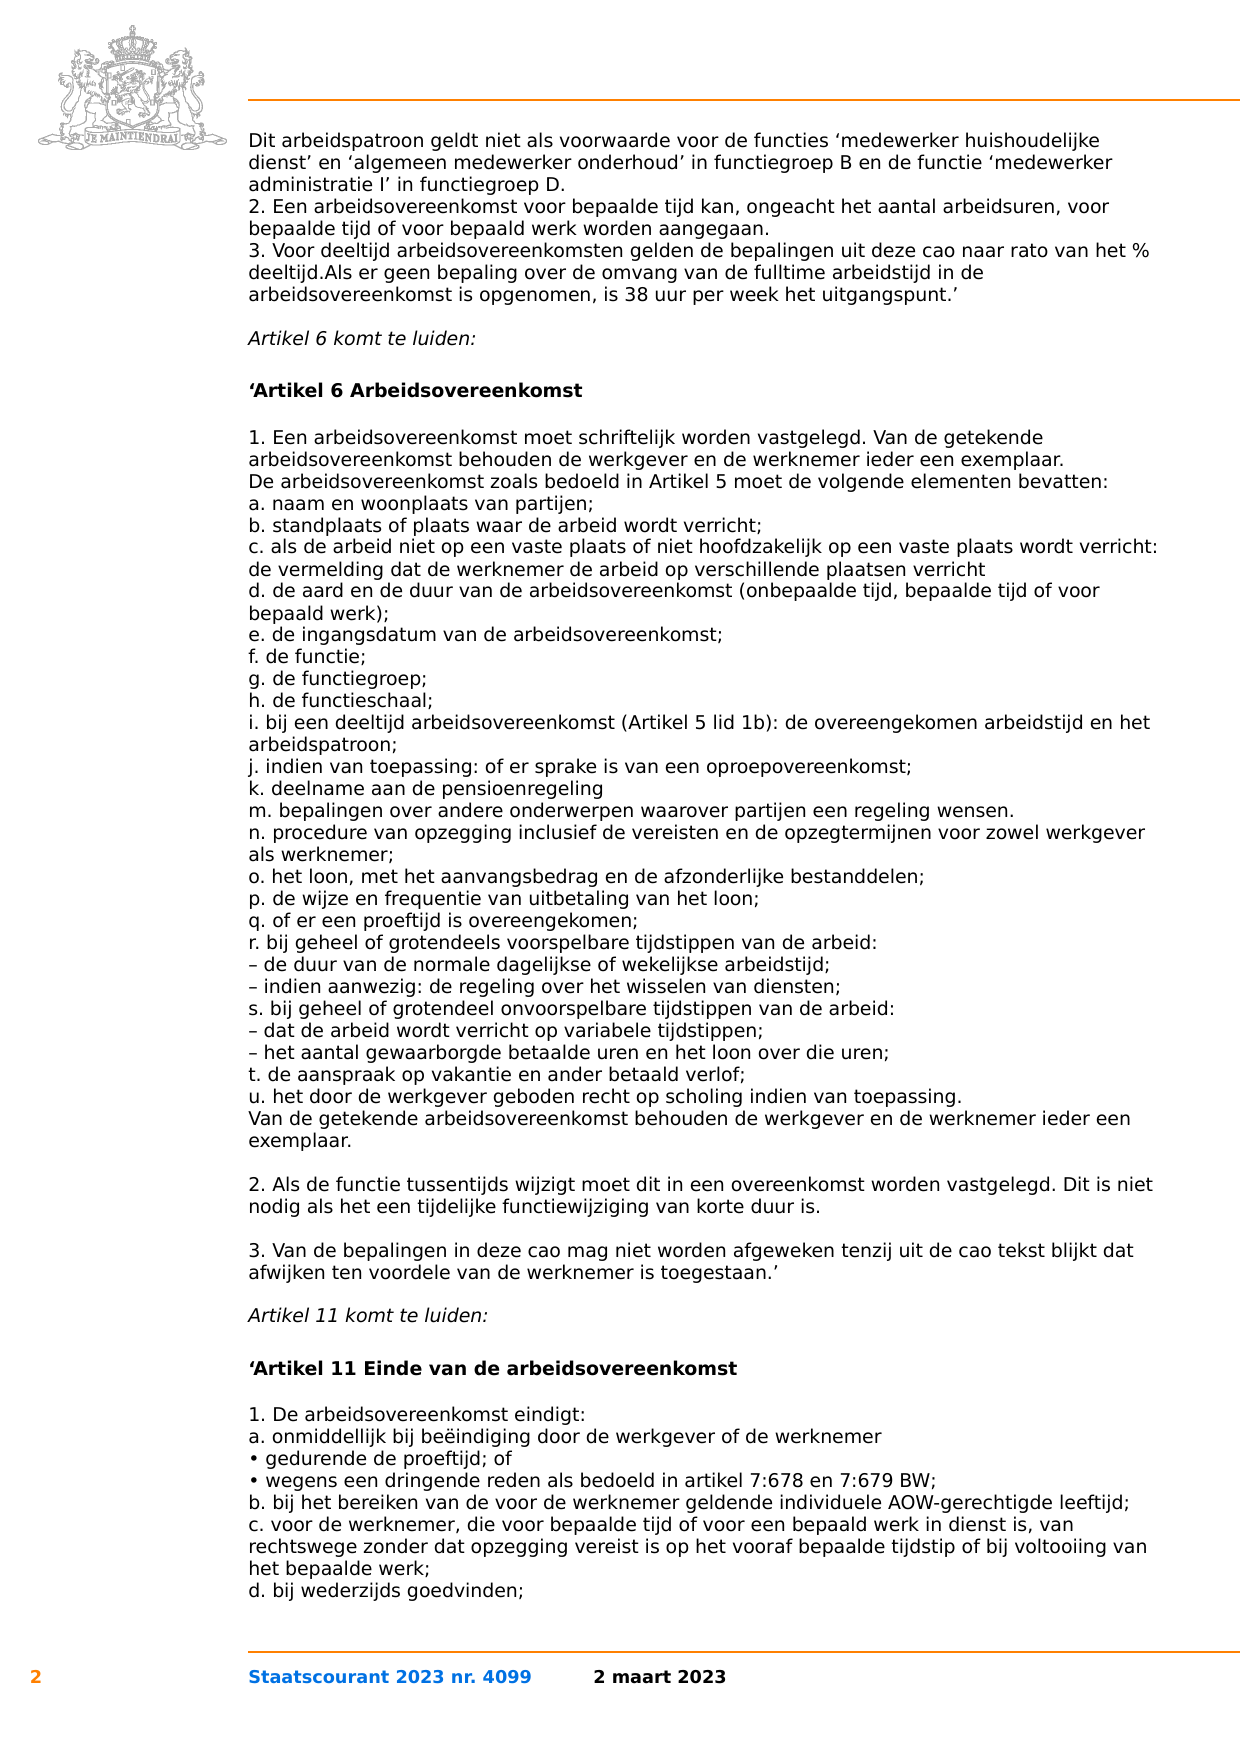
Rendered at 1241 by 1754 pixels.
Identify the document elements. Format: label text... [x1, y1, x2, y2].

text j. indien van toepassing: of er sprake is van een oproepovereenkomst; [248, 756, 1163, 778]
text m. bepalingen over andere onderwerpen waarover partijen een regeling wensen. [248, 800, 1163, 822]
text b. bij het bereiken van de voor de werknemer geldende individuele AOW-gerechtigde leeftijd; [248, 1492, 1163, 1514]
text – het aantal gewaarborgde betaalde uren en het loon over die uren; [248, 1042, 1163, 1064]
text i. bij een deeltijd arbeidsovereenkomst (Artikel 5 lid 1b): de overeengekomen arbeidstijd en het arbeidspatroon; [248, 712, 1163, 756]
text a. naam en woonplaats van partijen; [248, 492, 1163, 514]
text De arbeidsovereenkomst zoals bedoeld in Artikel 5 moet de volgende elementen bevatten: [248, 471, 1163, 492]
text – de duur van de normale dagelijkse of wekelijkse arbeidstijd; [248, 954, 1163, 976]
text h. de functieschaal; [248, 690, 1163, 712]
text d. de aard en de duur van de arbeidsovereenkomst (onbepaalde tijd, bepaalde tijd of voor bepaald werk); [248, 580, 1163, 624]
text t. de aanspraak op vakantie en ander betaald verlof; [248, 1064, 1163, 1086]
text 2. Een arbeidsovereenkomst voor bepaalde tijd kan, ongeacht het aantal arbeidsuren, voor bepaalde tijd of voor bepaald werk worden aangegaan. [248, 196, 1163, 240]
text Van de getekende arbeidsovereenkomst behouden de werkgever en de werknemer ieder een exemplaar. [248, 1108, 1163, 1152]
text d. bij wederzijds goedvinden; [248, 1580, 1163, 1602]
text 1. De arbeidsovereenkomst eindigt: [248, 1404, 1163, 1426]
text Dit arbeidspatroon geldt niet als voorwaarde voor de functies ‘medewerker huishoudelijke dienst’ en ‘algemeen medewerker onderhoud’ in functiegroep B en de functie ‘medewerker administratie I’ in functiegroep D. [248, 130, 1163, 196]
text r. bij geheel of grotendeels voorspelbare tijdstippen van de arbeid: [248, 932, 1163, 954]
text Artikel 11 komt te luiden: [248, 1305, 1163, 1327]
picture [38, 25, 227, 150]
text 1. Een arbeidsovereenkomst moet schriftelijk worden vastgelegd. Van de getekende arbeidsovereenkomst behouden de werkgever en de werknemer ieder een exemplaar. [248, 427, 1163, 471]
text • wegens een dringende reden als bedoeld in artikel 7:678 en 7:679 BW; [248, 1470, 1163, 1492]
text e. de ingangsdatum van de arbeidsovereenkomst; [248, 624, 1163, 646]
text a. onmiddellijk bij beëindiging door de werkgever of de werknemer [248, 1426, 1163, 1448]
text u. het door de werkgever geboden recht op scholing indien van toepassing. [248, 1086, 1163, 1108]
text p. de wijze en frequentie van uitbetaling van het loon; [248, 888, 1163, 910]
text – dat de arbeid wordt verricht op variabele tijdstippen; [248, 1020, 1163, 1042]
text c. als de arbeid niet op een vaste plaats of niet hoofdzakelijk op een vaste plaats wordt verricht: de vermelding dat de werknemer de arbeid op verschillende plaatsen verricht [248, 536, 1163, 580]
subtitle ‘Artikel 6 Arbeidsovereenkomst [248, 379, 1163, 402]
text 3. Van de bepalingen in deze cao mag niet worden afgeweken tenzij uit de cao tekst blijkt dat afwijken ten voordele van de werknemer is toegestaan.’ [248, 1239, 1163, 1283]
text o. het loon, met het aanvangsbedrag en de afzonderlijke bestanddelen; [248, 866, 1163, 888]
text s. bij geheel of grotendeel onvoorspelbare tijdstippen van de arbeid: [248, 998, 1163, 1020]
text f. de functie; [248, 646, 1163, 668]
text n. procedure van opzegging inclusief de vereisten en de opzegtermijnen voor zowel werkgever als werknemer; [248, 822, 1163, 866]
text g. de functiegroep; [248, 668, 1163, 690]
subtitle ‘Artikel 11 Einde van de arbeidsovereenkomst [248, 1357, 1163, 1379]
text – indien aanwezig: de regeling over het wisselen van diensten; [248, 976, 1163, 998]
text 2. Als de functie tussentijds wijzigt moet dit in een overeenkomst worden vastgelegd. Dit is niet nodig als het een tijdelijke functiewijziging van korte duur is. [248, 1174, 1163, 1218]
text c. voor de werknemer, die voor bepaalde tijd of voor een bepaald werk in dienst is, van rechtswege zonder dat opzegging vereist is op het vooraf bepaalde tijdstip of bij voltooiing van het bepaalde werk; [248, 1514, 1163, 1580]
text b. standplaats of plaats waar de arbeid wordt verricht; [248, 514, 1163, 536]
text q. of er een proeftijd is overeengekomen; [248, 910, 1163, 932]
text k. deelname aan de pensioenregeling [248, 778, 1163, 800]
text 3. Voor deeltijd arbeidsovereenkomsten gelden de bepalingen uit deze cao naar rato van het % deeltijd.Als er geen bepaling over de omvang van de fulltime arbeidstijd in de arbeidsovereenkomst is opgenomen, is 38 uur per week het uitgangspunt.’ [248, 240, 1163, 306]
text Artikel 6 komt te luiden: [248, 328, 1163, 349]
text • gedurende de proeftijd; of [248, 1448, 1163, 1470]
